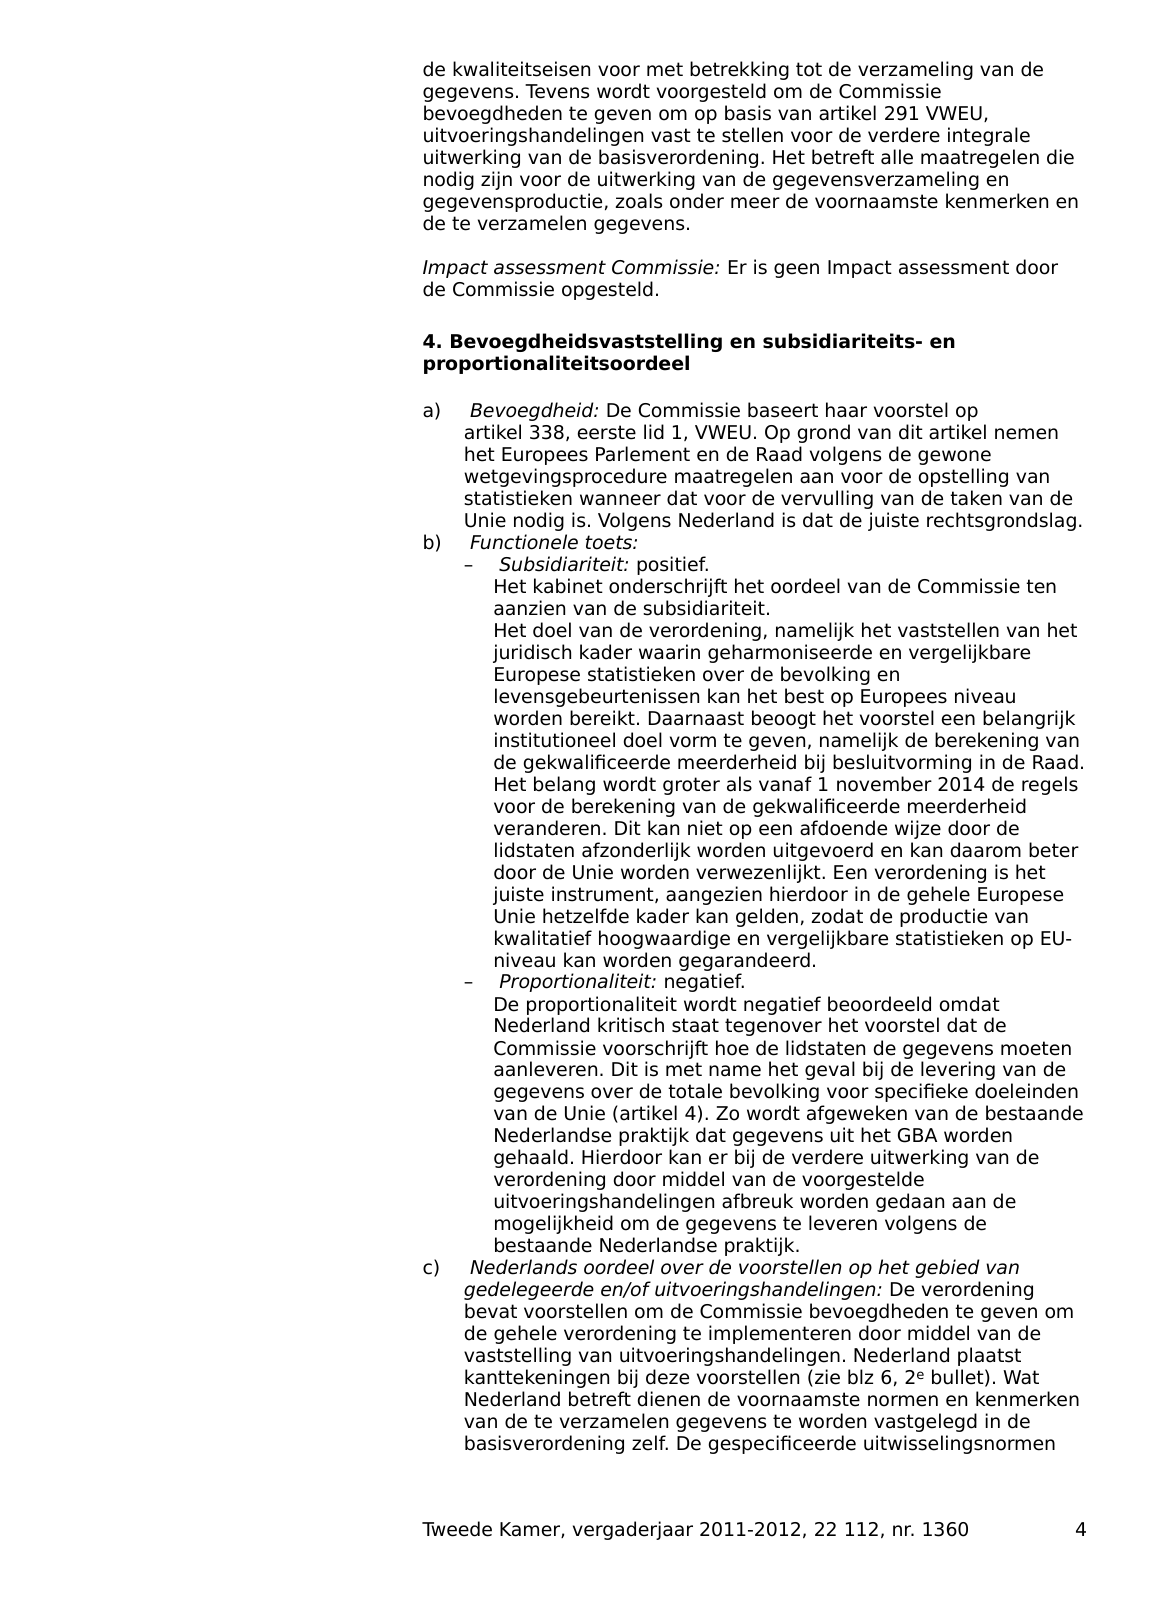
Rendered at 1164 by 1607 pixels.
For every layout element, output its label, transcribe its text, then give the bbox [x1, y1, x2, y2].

text a) Bevoegdheid: De Commissie baseert haar voorstel op artikel 338, eerste lid 1, VWEU. Op grond van dit artikel nemen het Europees Parlement en de Raad volgens de gewone wetgevingsprocedure maatregelen aan voor de opstelling van statistieken wanneer dat voor de vervulling van de taken van de Unie nodig is. Volgens Nederland is dat de juiste rechtsgrondslag. [422, 400, 1087, 532]
text Het doel van de verordening, namelijk het vaststellen van het juridisch kader waarin geharmoniseerde en vergelijkbare Europese statistieken over de bevolking en levensgebeurtenissen kan het best op Europees niveau worden bereikt. Daarnaast beoogt het voorstel een belangrijk institutioneel doel vorm te geven, namelijk de berekening van de gekwalificeerde meerderheid bij besluitvorming in de Raad. Het belang wordt groter als vanaf 1 november 2014 de regels voor de berekening van de gekwalificeerde meerderheid veranderen. Dit kan niet op een afdoende wijze door de lidstaten afzonderlijk worden uitgevoerd en kan daarom beter door de Unie worden verwezenlijkt. Een verordening is het juiste instrument, aangezien hierdoor in de gehele Europese Unie hetzelfde kader kan gelden, zodat de productie van kwalitatief hoogwaardige en vergelijkbare statistieken op EU-niveau kan worden gegarandeerd. [493, 620, 1087, 971]
text b) Functionele toets: [422, 532, 1087, 554]
text Het kabinet onderschrijft het oordeel van de Commissie ten aanzien van de subsidiariteit. [493, 576, 1087, 620]
text – Subsidiariteit: positief. [464, 554, 1087, 576]
text c) Nederlands oordeel over de voorstellen op het gebied van gedelegeerde en/of uitvoeringshandelingen: De verordening bevat voorstellen om de Commissie bevoegdheden te geven om de gehele verordening te implementeren door middel van de vaststelling van uitvoeringshandelingen. Nederland plaatst kanttekeningen bij deze voorstellen (zie blz 6, 2e bullet). Wat Nederland betreft dienen de voornaamste normen en kenmerken van de te verzamelen gegevens te worden vastgelegd in de basisverordening zelf. De gespecificeerde uitwisselingsnormen [422, 1257, 1087, 1455]
subtitle 4. Bevoegdheidsvaststelling en subsidiariteits- en proportionaliteitsoordeel [422, 331, 1087, 375]
text de kwaliteitseisen voor met betrekking tot de verzameling van de gegevens. Tevens wordt voorgesteld om de Commissie bevoegdheden te geven om op basis van artikel 291 VWEU, uitvoeringshandelingen vast te stellen voor de verdere integrale uitwerking van de basisverordening. Het betreft alle maatregelen die nodig zijn voor de uitwerking van de gegevensverzameling en gegevensproductie, zoals onder meer de voornaamste kenmerken en de te verzamelen gegevens. [422, 59, 1087, 235]
text Impact assessment Commissie: Er is geen Impact assessment door de Commissie opgesteld. [422, 257, 1087, 301]
text – Proportionaliteit: negatief. [464, 971, 1087, 993]
text De proportionaliteit wordt negatief beoordeeld omdat Nederland kritisch staat tegenover het voorstel dat de Commissie voorschrijft hoe de lidstaten de gegevens moeten aanleveren. Dit is met name het geval bij de levering van de gegevens over de totale bevolking voor specifieke doeleinden van de Unie (artikel 4). Zo wordt afgeweken van de bestaande Nederlandse praktijk dat gegevens uit het GBA worden gehaald. Hierdoor kan er bij de verdere uitwerking van de verordening door middel van de voorgestelde uitvoeringshandelingen afbreuk worden gedaan aan de mogelijkheid om de gegevens te leveren volgens de bestaande Nederlandse praktijk. [493, 993, 1087, 1257]
